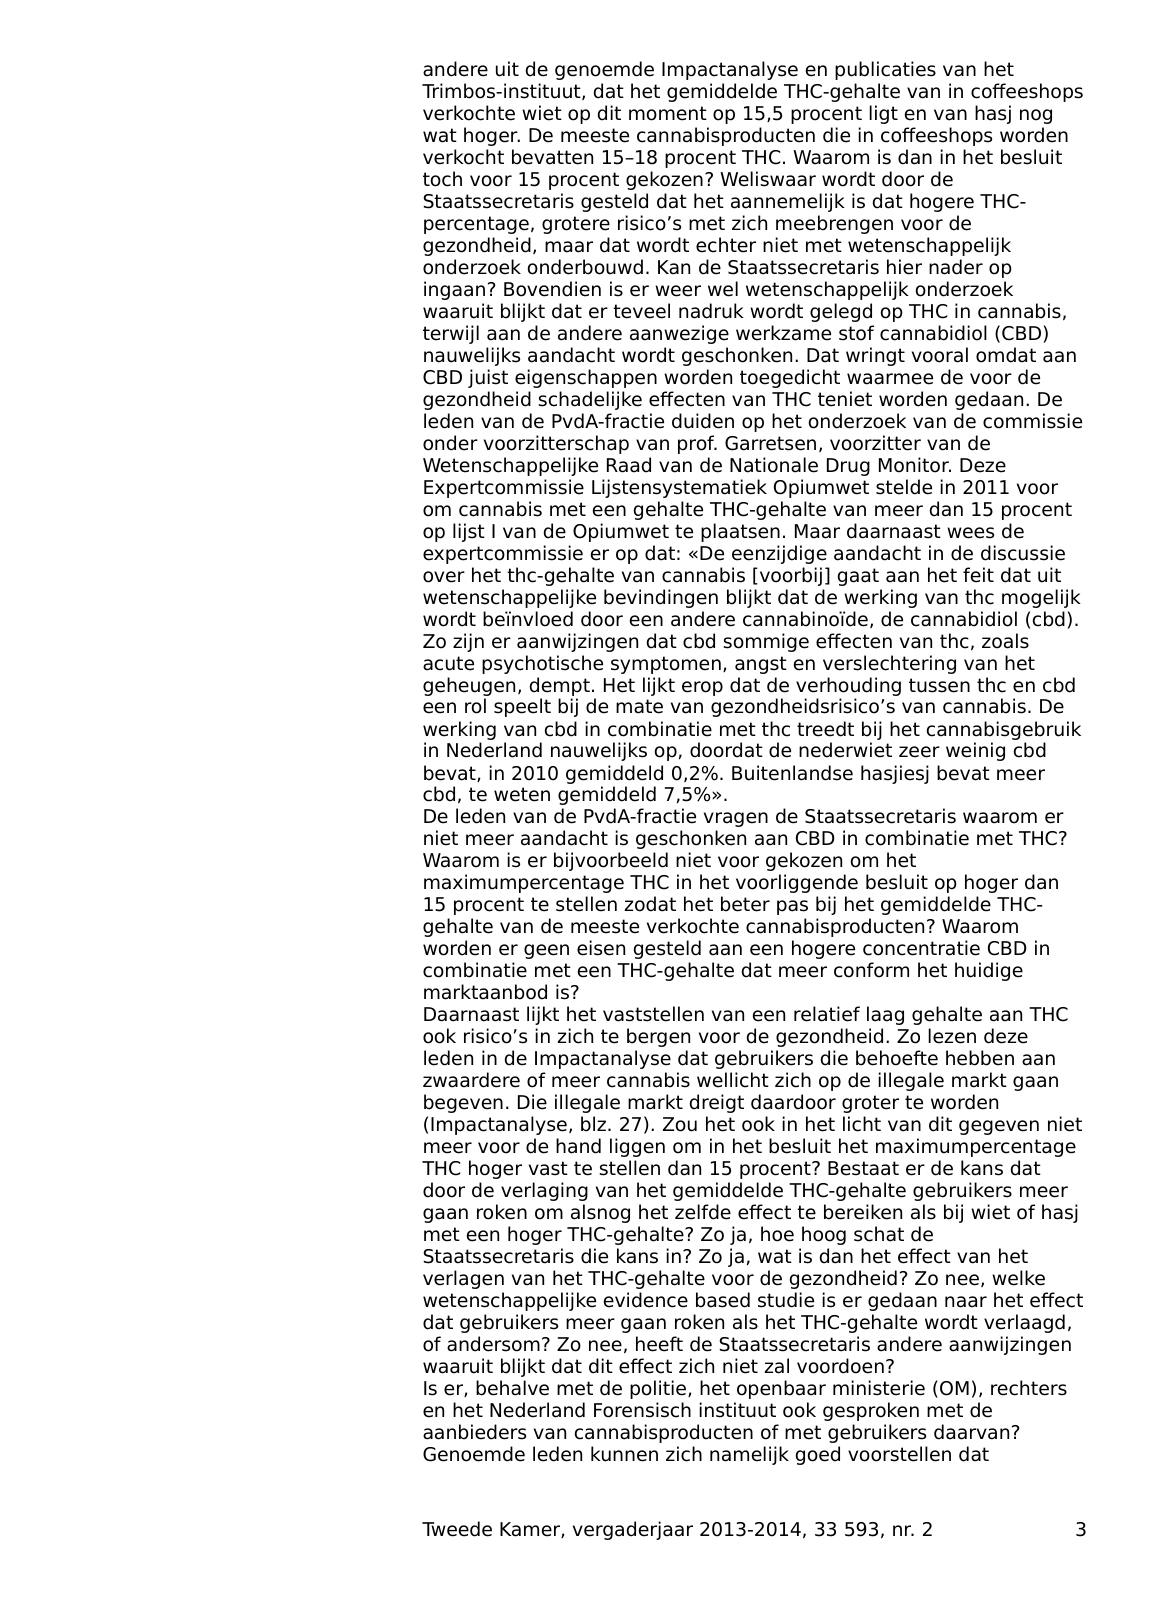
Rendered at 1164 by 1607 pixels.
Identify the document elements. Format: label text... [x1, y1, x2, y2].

text Daarnaast lijkt het vaststellen van een relatief laag gehalte aan THC ook risico’s in zich te bergen voor de gezondheid. Zo lezen deze leden in de Impactanalyse dat gebruikers die behoefte hebben aan zwaardere of meer cannabis wellicht zich op de illegale markt gaan begeven. Die illegale markt dreigt daardoor groter te worden (Impactanalyse, blz. 27). Zou het ook in het licht van dit gegeven niet meer voor de hand liggen om in het besluit het maximumpercentage THC hoger vast te stellen dan 15 procent? Bestaat er de kans dat door de verlaging van het gemiddelde THC-gehalte gebruikers meer gaan roken om alsnog het zelfde effect te bereiken als bij wiet of hasj met een hoger THC-gehalte? Zo ja, hoe hoog schat de Staatssecretaris die kans in? Zo ja, wat is dan het effect van het verlagen van het THC-gehalte voor de gezondheid? Zo nee, welke wetenschappelijke evidence based studie is er gedaan naar het effect dat gebruikers meer gaan roken als het THC-gehalte wordt verlaagd, of andersom? Zo nee, heeft de Staatssecretaris andere aanwijzingen waaruit blijkt dat dit effect zich niet zal voordoen? [422, 1004, 1087, 1378]
text De leden van de PvdA-fractie vragen de Staatssecretaris waarom er niet meer aandacht is geschonken aan CBD in combinatie met THC? Waarom is er bijvoorbeeld niet voor gekozen om het maximumpercentage THC in het voorliggende besluit op hoger dan 15 procent te stellen zodat het beter pas bij het gemiddelde THC-gehalte van de meeste verkochte cannabisproducten? Waarom worden er geen eisen gesteld aan een hogere concentratie CBD in combinatie met een THC-gehalte dat meer conform het huidige marktaanbod is? [422, 806, 1087, 1004]
text Is er, behalve met de politie, het openbaar ministerie (OM), rechters en het Nederland Forensisch instituut ook gesproken met de aanbieders van cannabisproducten of met gebruikers daarvan? Genoemde leden kunnen zich namelijk goed voorstellen dat [422, 1378, 1087, 1466]
text andere uit de genoemde Impactanalyse en publicaties van het Trimbos-instituut, dat het gemiddelde THC-gehalte van in coffeeshops verkochte wiet op dit moment op 15,5 procent ligt en van hasj nog wat hoger. De meeste cannabisproducten die in coffeeshops worden verkocht bevatten 15–18 procent THC. Waarom is dan in het besluit toch voor 15 procent gekozen? Weliswaar wordt door de Staatssecretaris gesteld dat het aannemelijk is dat hogere THC-percentage, grotere risico’s met zich meebrengen voor de gezondheid, maar dat wordt echter niet met wetenschappelijk onderzoek onderbouwd. Kan de Staatssecretaris hier nader op ingaan? Bovendien is er weer wel wetenschappelijk onderzoek waaruit blijkt dat er teveel nadruk wordt gelegd op THC in cannabis, terwijl aan de andere aanwezige werkzame stof cannabidiol (CBD) nauwelijks aandacht wordt geschonken. Dat wringt vooral omdat aan CBD juist eigenschappen worden toegedicht waarmee de voor de gezondheid schadelijke effecten van THC teniet worden gedaan. De leden van de PvdA-fractie duiden op het onderzoek van de commissie onder voorzitterschap van prof. Garretsen, voorzitter van de Wetenschappelijke Raad van de Nationale Drug Monitor. Deze Expertcommissie Lijstensystematiek Opiumwet stelde in 2011 voor om cannabis met een gehalte THC-gehalte van meer dan 15 procent op lijst I van de Opiumwet te plaatsen. Maar daarnaast wees de expertcommissie er op dat: «De eenzijdige aandacht in de discussie over het thc-gehalte van cannabis [voorbij] gaat aan het feit dat uit wetenschappelijke bevindingen blijkt dat de werking van thc mogelijk wordt beïnvloed door een andere cannabinoïde, de cannabidiol (cbd). Zo zijn er aanwijzingen dat cbd sommige effecten van thc, zoals acute psychotische symptomen, angst en verslechtering van het geheugen, dempt. Het lijkt erop dat de verhouding tussen thc en cbd een rol speelt bij de mate van gezondheidsrisico’s van cannabis. De werking van cbd in combinatie met thc treedt bij het cannabisgebruik in Nederland nauwelijks op, doordat de nederwiet zeer weinig cbd bevat, in 2010 gemiddeld 0,2%. Buitenlandse hasjiesj bevat meer cbd, te weten gemiddeld 7,5%». [422, 59, 1087, 806]
